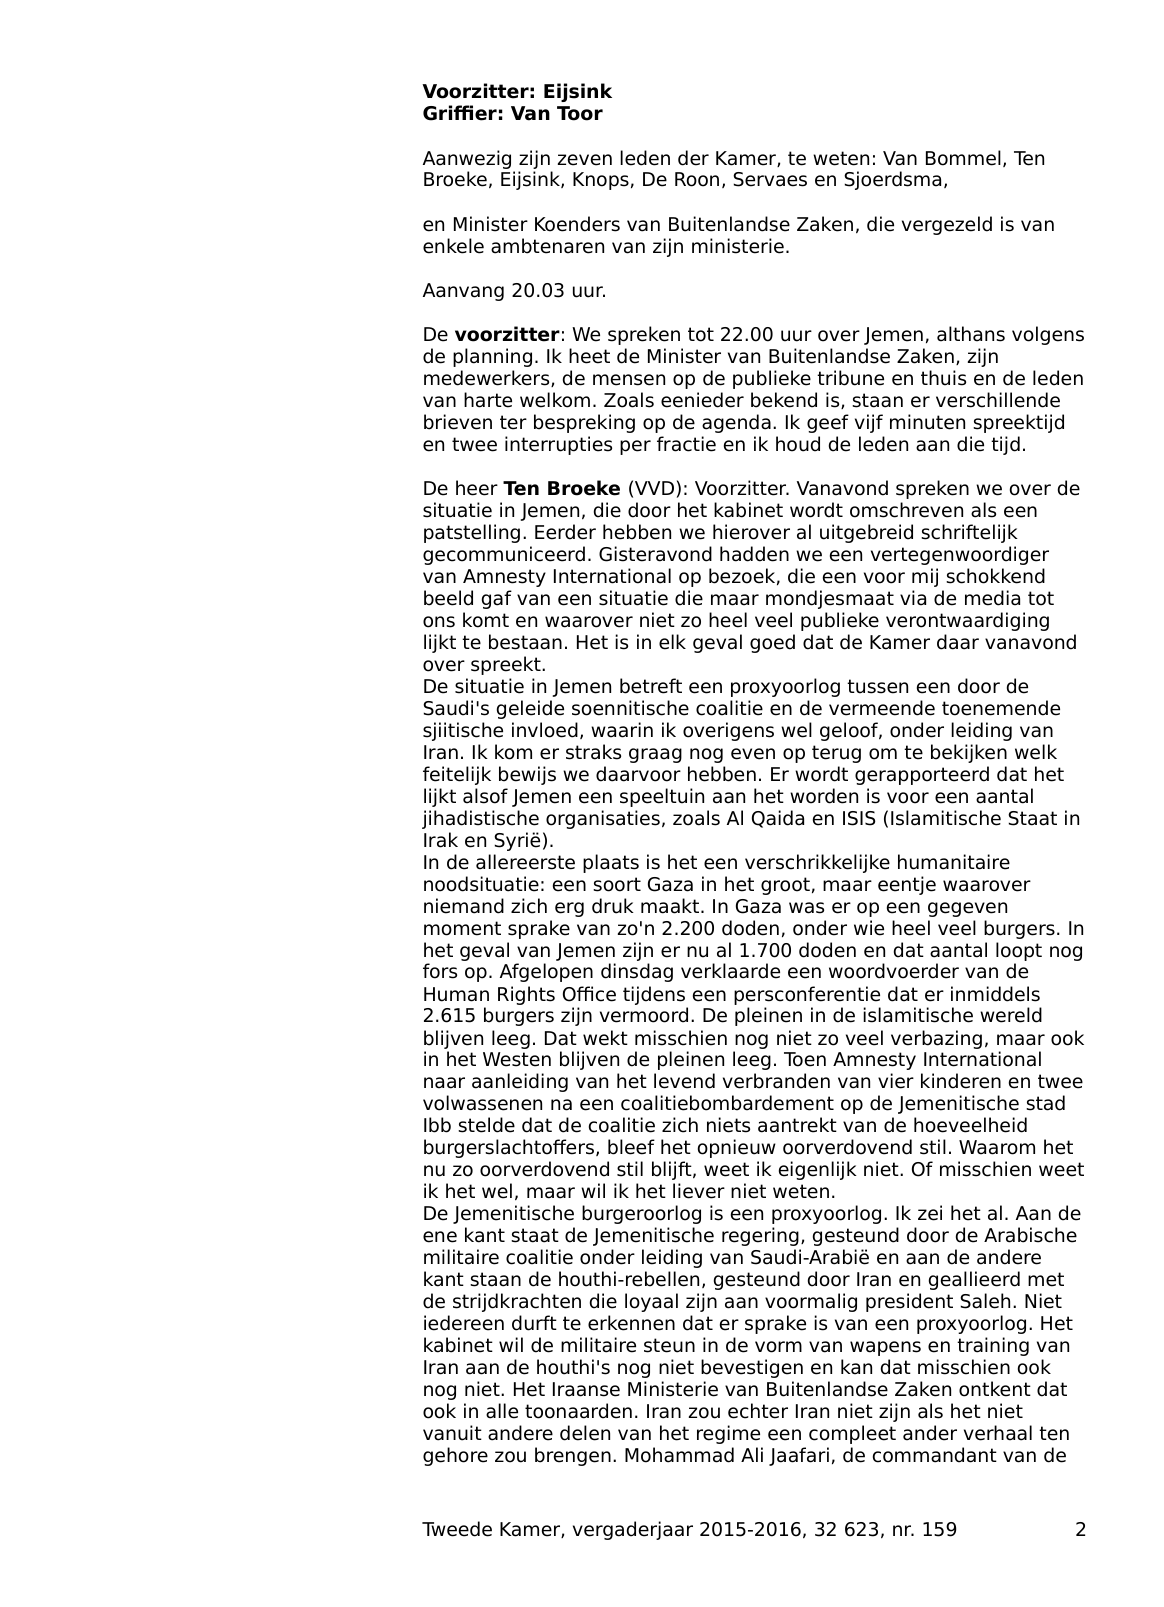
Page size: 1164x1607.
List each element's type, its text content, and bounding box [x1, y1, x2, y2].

text Voorzitter: Eijsink [422, 81, 1087, 103]
text De situatie in Jemen betreft een proxyoorlog tussen een door de Saudi's geleide soennitische coalitie en de vermeende toenemende sjiitische invloed, waarin ik overigens wel geloof, onder leiding van Iran. Ik kom er straks graag nog even op terug om te bekijken welk feitelijk bewijs we daarvoor hebben. Er wordt gerapporteerd dat het lijkt alsof Jemen een speeltuin aan het worden is voor een aantal jihadistische organisaties, zoals Al Qaida en ISIS (Islamitische Staat in Irak en Syrië). [422, 676, 1087, 852]
text In de allereerste plaats is het een verschrikkelijke humanitaire noodsituatie: een soort Gaza in het groot, maar eentje waarover niemand zich erg druk maakt. In Gaza was er op een gegeven moment sprake van zo'n 2.200 doden, onder wie heel veel burgers. In het geval van Jemen zijn er nu al 1.700 doden en dat aantal loopt nog fors op. Afgelopen dinsdag verklaarde een woordvoerder van de Human Rights Office tijdens een persconferentie dat er inmiddels 2.615 burgers zijn vermoord. De pleinen in de islamitische wereld blijven leeg. Dat wekt misschien nog niet zo veel verbazing, maar ook in het Westen blijven de pleinen leeg. Toen Amnesty International naar aanleiding van het levend verbranden van vier kinderen en twee volwassenen na een coalitiebombardement op de Jemenitische stad Ibb stelde dat de coalitie zich niets aantrekt van de hoeveelheid burgerslachtoffers, bleef het opnieuw oorverdovend stil. Waarom het nu zo oorverdovend stil blijft, weet ik eigenlijk niet. Of misschien weet ik het wel, maar wil ik het liever niet weten. [422, 852, 1087, 1203]
text Griffier: Van Toor [422, 103, 1087, 125]
text Aanvang 20.03 uur. [422, 280, 1087, 302]
text De heer Ten Broeke (VVD): Voorzitter. Vanavond spreken we over de situatie in Jemen, die door het kabinet wordt omschreven als een patstelling. Eerder hebben we hierover al uitgebreid schriftelijk gecommuniceerd. Gisteravond hadden we een vertegenwoordiger van Amnesty International op bezoek, die een voor mij schokkend beeld gaf van een situatie die maar mondjesmaat via de media tot ons komt en waarover niet zo heel veel publieke verontwaardiging lijkt te bestaan. Het is in elk geval goed dat de Kamer daar vanavond over spreekt. [422, 478, 1087, 676]
text en Minister Koenders van Buitenlandse Zaken, die vergezeld is van enkele ambtenaren van zijn ministerie. [422, 213, 1087, 257]
text De voorzitter: We spreken tot 22.00 uur over Jemen, althans volgens de planning. Ik heet de Minister van Buitenlandse Zaken, zijn medewerkers, de mensen op de publieke tribune en thuis en de leden van harte welkom. Zoals eenieder bekend is, staan er verschillende brieven ter bespreking op de agenda. Ik geef vijf minuten spreektijd en twee interrupties per fractie en ik houd de leden aan die tijd. [422, 324, 1087, 456]
text Aanwezig zijn zeven leden der Kamer, te weten: Van Bommel, Ten Broeke, Eijsink, Knops, De Roon, Servaes en Sjoerdsma, [422, 147, 1087, 191]
text De Jemenitische burgeroorlog is een proxyoorlog. Ik zei het al. Aan de ene kant staat de Jemenitische regering, gesteund door de Arabische militaire coalitie onder leiding van Saudi-Arabië en aan de andere kant staan de houthi-rebellen, gesteund door Iran en geallieerd met de strijdkrachten die loyaal zijn aan voormalig president Saleh. Niet iedereen durft te erkennen dat er sprake is van een proxyoorlog. Het kabinet wil de militaire steun in de vorm van wapens en training van Iran aan de houthi's nog niet bevestigen en kan dat misschien ook nog niet. Het Iraanse Ministerie van Buitenlandse Zaken ontkent dat ook in alle toonaarden. Iran zou echter Iran niet zijn als het niet vanuit andere delen van het regime een compleet ander verhaal ten gehore zou brengen. Mohammad Ali Jaafari, de commandant van de [422, 1203, 1087, 1467]
